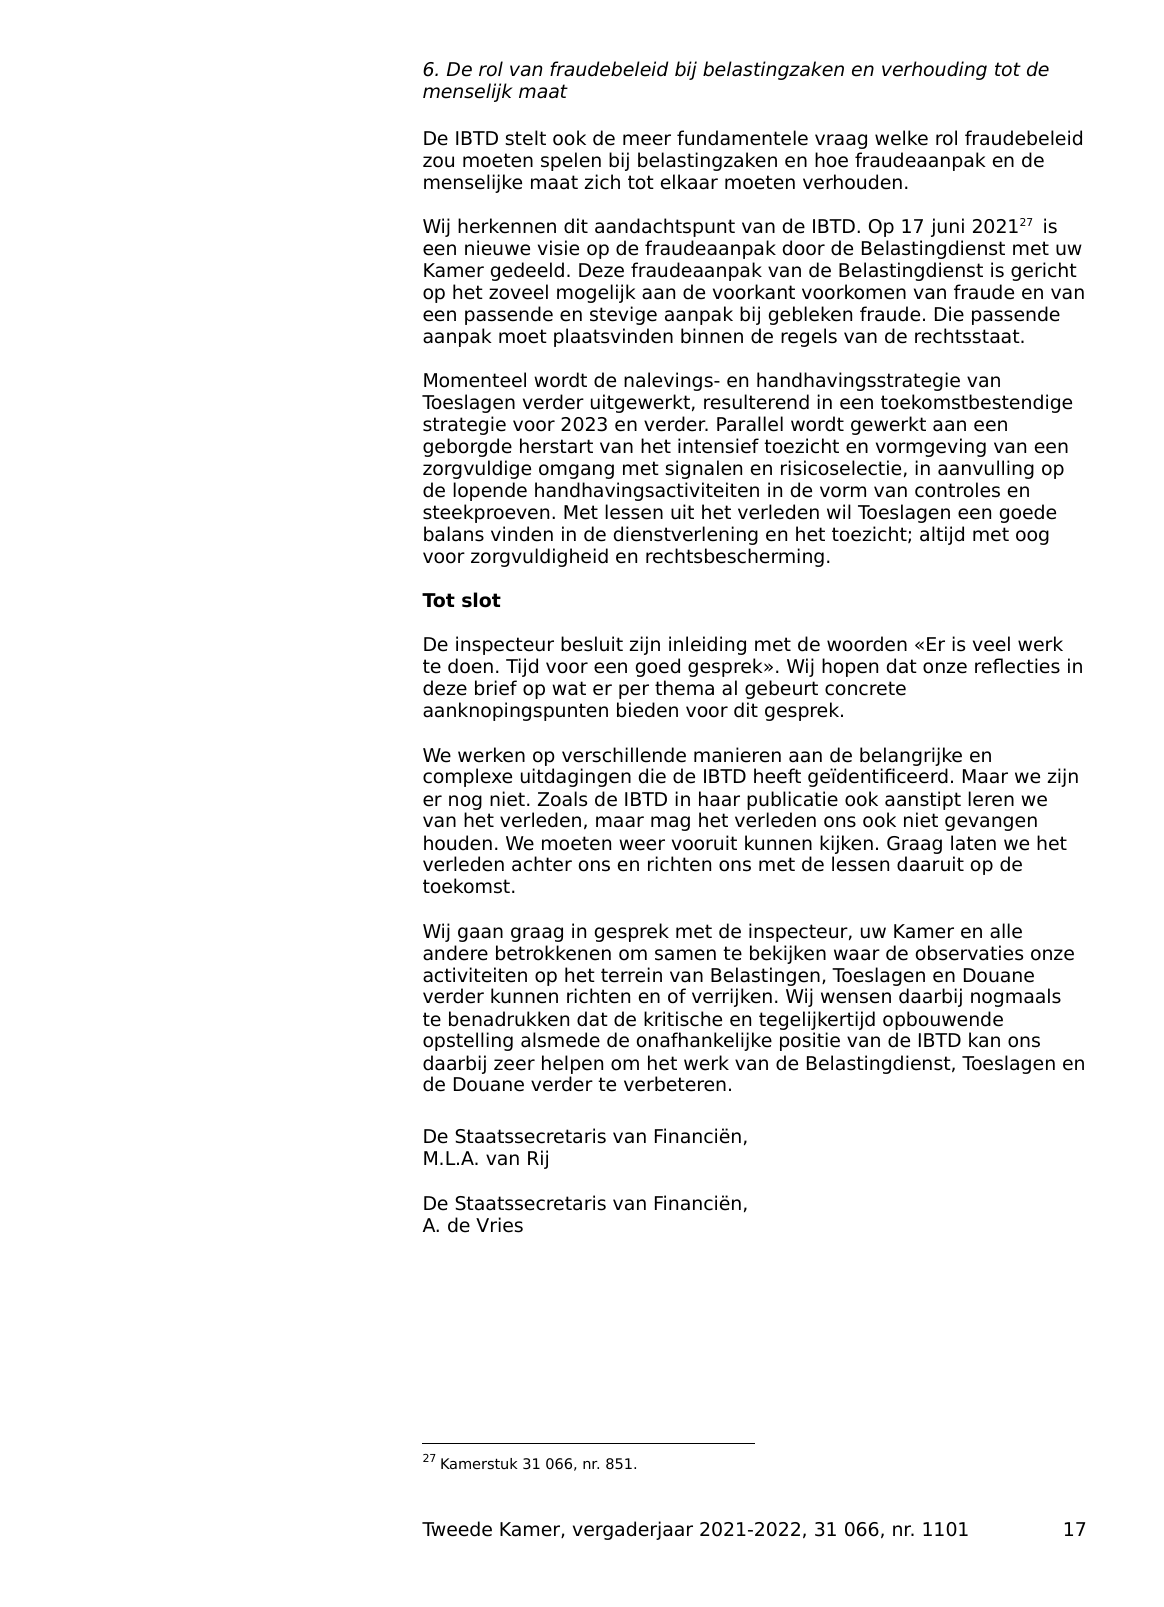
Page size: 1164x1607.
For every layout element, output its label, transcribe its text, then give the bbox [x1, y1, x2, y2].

subtitle Tot slot [422, 590, 1087, 612]
text Kamerstuk 31 066, nr. 851. [422, 1452, 1087, 1474]
text De Staatssecretaris van Financiën, A. de Vries [422, 1192, 1087, 1236]
text We werken op verschillende manieren aan de belangrijke en complexe uitdagingen die de IBTD heeft geïdentificeerd. Maar we zijn er nog niet. Zoals de IBTD in haar publicatie ook aanstipt leren we van het verleden, maar mag het verleden ons ook niet gevangen houden. We moeten weer vooruit kunnen kijken. Graag laten we het verleden achter ons en richten ons met de lessen daaruit op de toekomst. [422, 744, 1087, 898]
subtitle 6. De rol van fraudebeleid bij belastingzaken en verhouding tot de menselijk maat [422, 59, 1087, 103]
text De IBTD stelt ook de meer fundamentele vraag welke rol fraudebeleid zou moeten spelen bij belastingzaken en hoe fraudeaanpak en de menselijke maat zich tot elkaar moeten verhouden. [422, 128, 1087, 194]
text De Staatssecretaris van Financiën, M.L.A. van Rij [422, 1126, 1087, 1170]
text De inspecteur besluit zijn inleiding met de woorden «Er is veel werk te doen. Tijd voor een goed gesprek». Wij hopen dat onze reflecties in deze brief op wat er per thema al gebeurt concrete aanknopingspunten bieden voor dit gesprek. [422, 634, 1087, 722]
text Wij herkennen dit aandachtspunt van de IBTD. Op 17 juni 2021 is een nieuwe visie op de fraudeaanpak door de Belastingdienst met uw Kamer gedeeld. Deze fraudeaanpak van de Belastingdienst is gericht op het zoveel mogelijk aan de voorkant voorkomen van fraude en van een passende en stevige aanpak bij gebleken fraude. Die passende aanpak moet plaatsvinden binnen de regels van de rechtsstaat. [422, 216, 1087, 348]
text Momenteel wordt de nalevings- en handhavingsstrategie van Toeslagen verder uitgewerkt, resulterend in een toekomstbestendige strategie voor 2023 en verder. Parallel wordt gewerkt aan een geborgde herstart van het intensief toezicht en vormgeving van een zorgvuldige omgang met signalen en risicoselectie, in aanvulling op de lopende handhavingsactiviteiten in de vorm van controles en steekproeven. Met lessen uit het verleden wil Toeslagen een goede balans vinden in de dienstverlening en het toezicht; altijd met oog voor zorgvuldigheid en rechtsbescherming. [422, 370, 1087, 568]
text Wij gaan graag in gesprek met de inspecteur, uw Kamer en alle andere betrokkenen om samen te bekijken waar de observaties onze activiteiten op het terrein van Belastingen, Toeslagen en Douane verder kunnen richten en of verrijken. Wij wensen daarbij nogmaals te benadrukken dat de kritische en tegelijkertijd opbouwende opstelling alsmede de onafhankelijke positie van de IBTD kan ons daarbij zeer helpen om het werk van de Belastingdienst, Toeslagen en de Douane verder te verbeteren. [422, 921, 1087, 1096]
